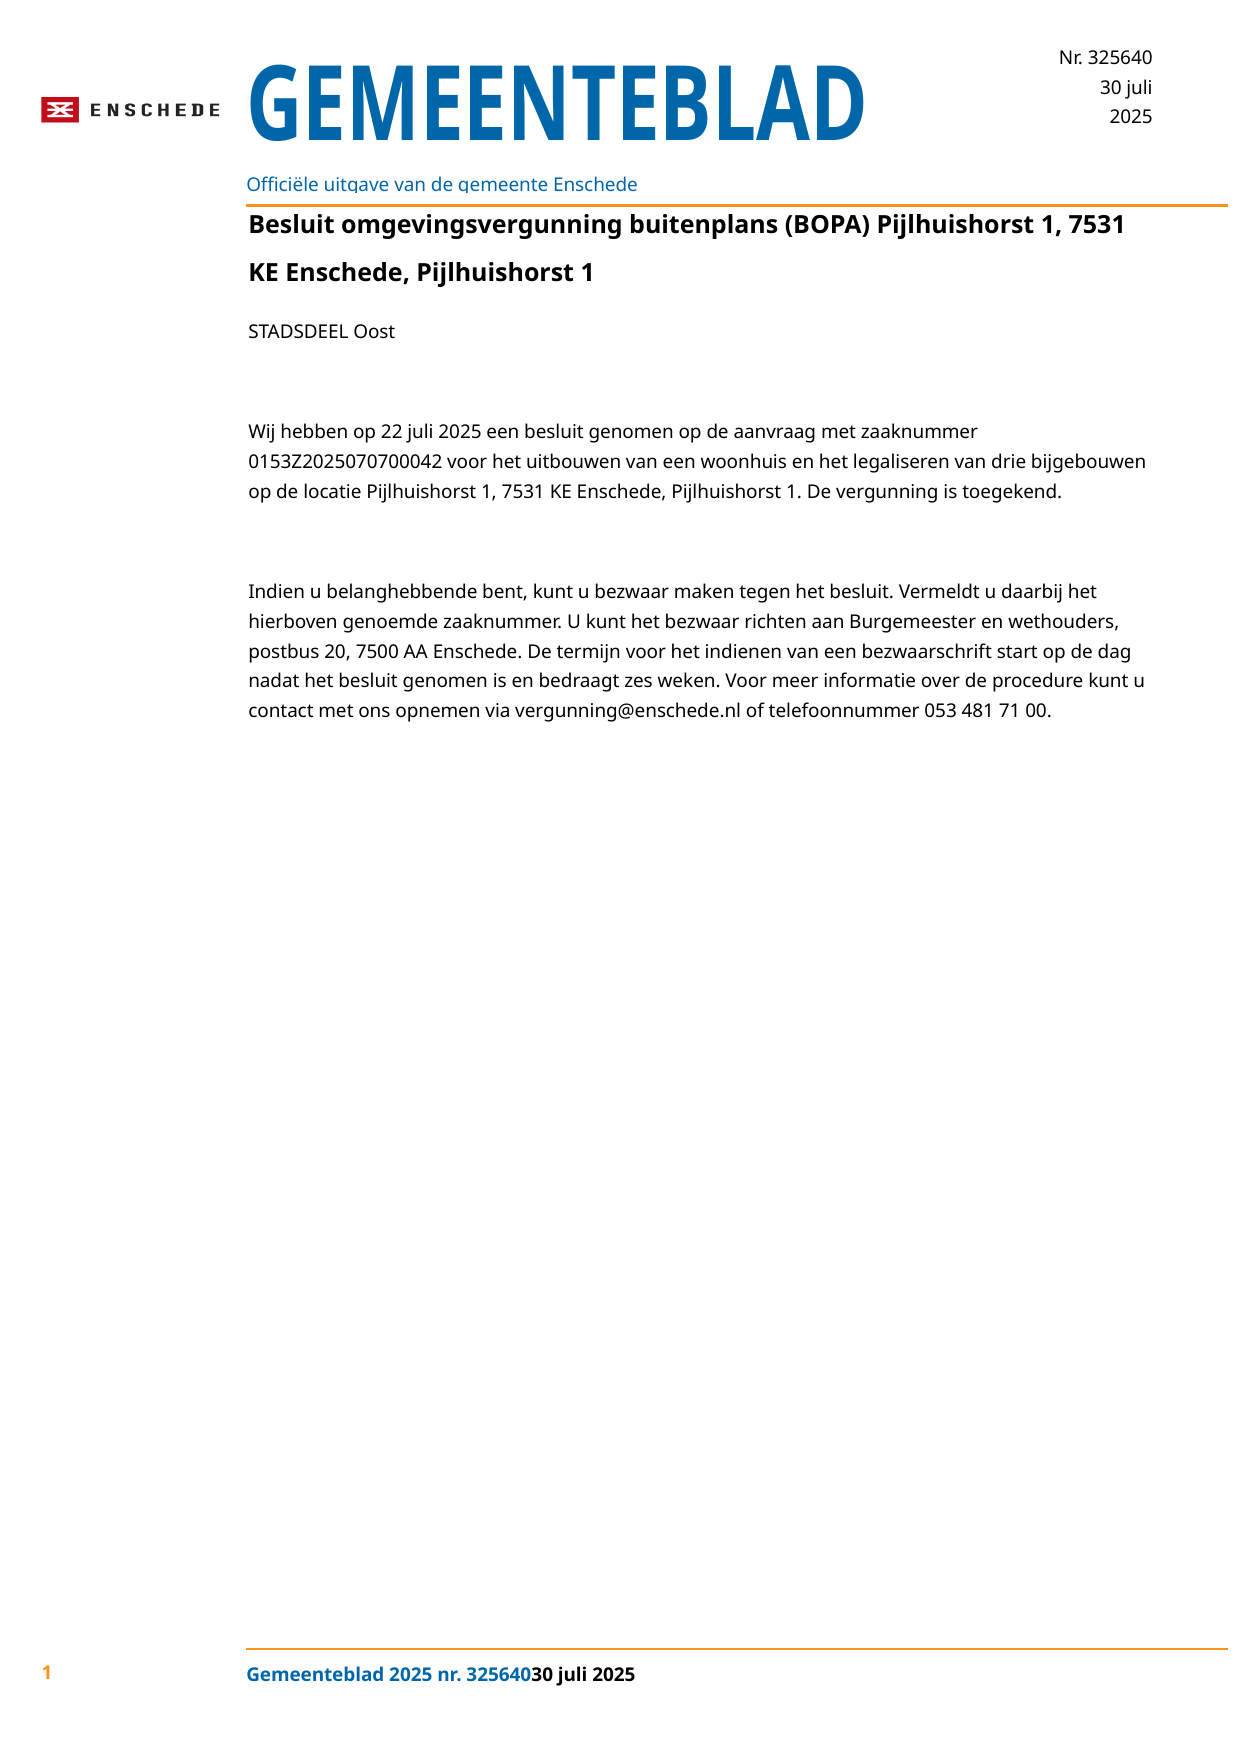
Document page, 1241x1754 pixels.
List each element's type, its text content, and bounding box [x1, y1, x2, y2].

text STADSDEEL Oost [248, 318, 1152, 344]
text Besluit omgevingsvergunning buitenplans (BOPA) Pijlhuishorst 1, 7531 KE Enschede, Pijlhuishorst 1 [248, 207, 1152, 288]
text Indien u belanghebbende bent, kunt u bezwaar maken tegen het besluit. Vermeldt u daarbij het hierboven genoemde zaaknummer. U kunt het bezwaar richten aan Burgemeester en wethouders, postbus 20, 7500 AA Enschede. De termijn voor het indienen van een bezwaarschrift start op de dag nadat het besluit genomen is en bedraagt zes weken. Voor meer informatie over de procedure kunt u contact met ons opnemen via vergunning@enschede.nl of telefoonnummer 053 481 71 00. [248, 579, 1152, 723]
text Wij hebben op 22 juli 2025 een besluit genomen op de aanvraag met zaaknummer 0153Z2025070700042 voor het uitbouwen van een woonhuis en het legaliseren van drie bijgebouwen op de locatie Pijlhuishorst 1, 7531 KE Enschede, Pijlhuishorst 1. De vergunning is toegekend. [248, 419, 1152, 504]
picture [41, 47, 231, 172]
